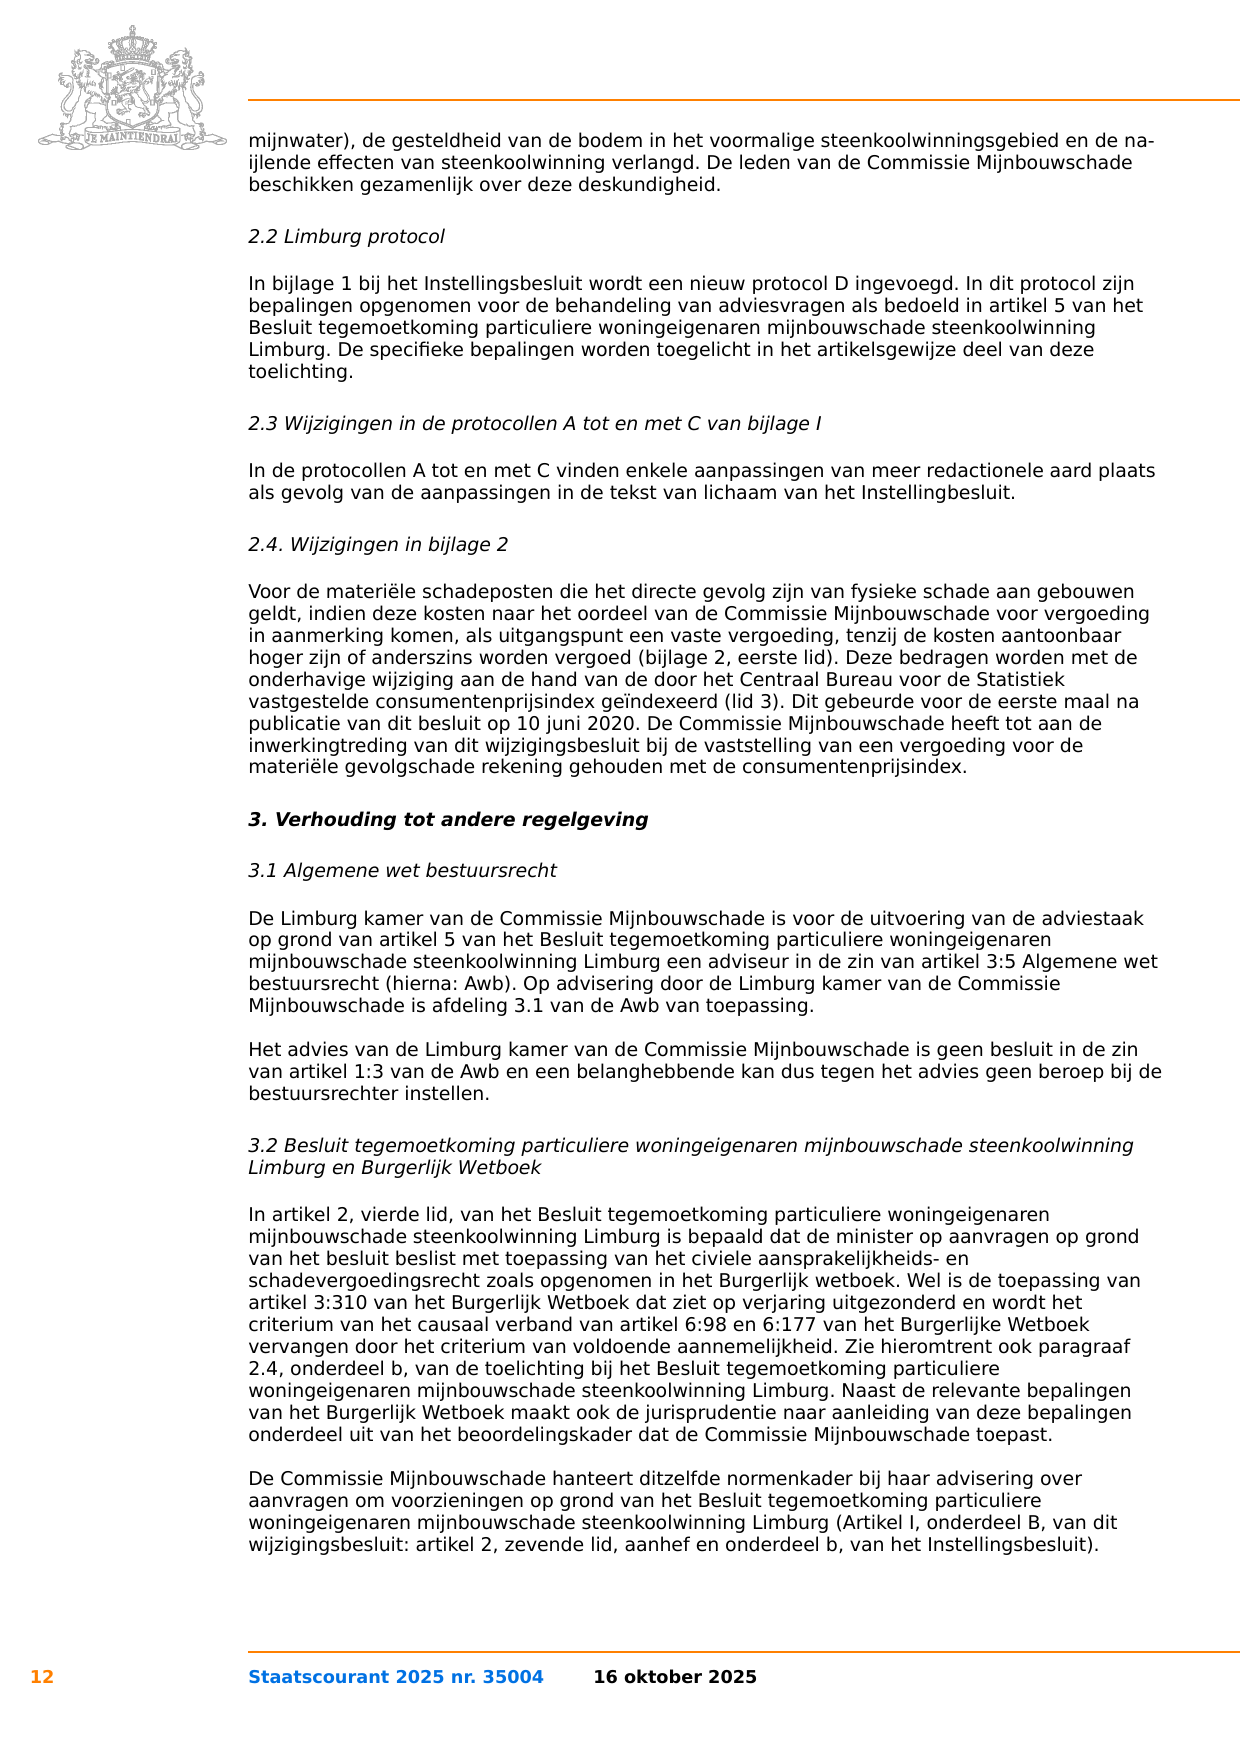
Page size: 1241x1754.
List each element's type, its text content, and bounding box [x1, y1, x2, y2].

subtitle 3.2 Besluit tegemoetkoming particuliere woningeigenaren mijnbouwschade steenkoolwinning Limburg en Burgerlijk Wetboek [248, 1135, 1163, 1179]
text In artikel 2, vierde lid, van het Besluit tegemoetkoming particuliere woningeigenaren mijnbouwschade steenkoolwinning Limburg is bepaald dat de minister op aanvragen op grond van het besluit beslist met toepassing van het civiele aansprakelijkheids- en schadevergoedingsrecht zoals opgenomen in het Burgerlijk wetboek. Wel is de toepassing van artikel 3:310 van het Burgerlijk Wetboek dat ziet op verjaring uitgezonderd en wordt het criterium van het causaal verband van artikel 6:98 en 6:177 van het Burgerlijke Wetboek vervangen door het criterium van voldoende aannemelijkheid. Zie hieromtrent ook paragraaf 2.4, onderdeel b, van de toelichting bij het Besluit tegemoetkoming particuliere woningeigenaren mijnbouwschade steenkoolwinning Limburg. Naast de relevante bepalingen van het Burgerlijk Wetboek maakt ook de jurisprudentie naar aanleiding van deze bepalingen onderdeel uit van het beoordelingskader dat de Commissie Mijnbouwschade toepast. [248, 1204, 1163, 1446]
picture [38, 25, 227, 150]
subtitle 3. Verhouding tot andere regelgeving [248, 808, 1163, 830]
subtitle 2.3 Wijzigingen in de protocollen A tot en met C van bijlage I [248, 413, 1163, 435]
text De Commissie Mijnbouwschade hanteert ditzelfde normenkader bij haar advisering over aanvragen om voorzieningen op grond van het Besluit tegemoetkoming particuliere woningeigenaren mijnbouwschade steenkoolwinning Limburg (Artikel I, onderdeel B, van dit wijzigingsbesluit: artikel 2, zevende lid, aanhef en onderdeel b, van het Instellingsbesluit). [248, 1468, 1163, 1556]
text In bijlage 1 bij het Instellingsbesluit wordt een nieuw protocol D ingevoegd. In dit protocol zijn bepalingen opgenomen voor de behandeling van adviesvragen als bedoeld in artikel 5 van het Besluit tegemoetkoming particuliere woningeigenaren mijnbouwschade steenkoolwinning Limburg. De specifieke bepalingen worden toegelicht in het artikelsgewijze deel van deze toelichting. [248, 273, 1163, 383]
text De Limburg kamer van de Commissie Mijnbouwschade is voor de uitvoering van de adviestaak op grond van artikel 5 van het Besluit tegemoetkoming particuliere woningeigenaren mijnbouwschade steenkoolwinning Limburg een adviseur in de zin van artikel 3:5 Algemene wet bestuursrecht (hierna: Awb). Op advisering door de Limburg kamer van de Commissie Mijnbouwschade is afdeling 3.1 van de Awb van toepassing. [248, 907, 1163, 1017]
text mijnwater), de gesteldheid van de bodem in het voormalige steenkoolwinningsgebied en de na-ijlende effecten van steenkoolwinning verlangd. De leden van de Commissie Mijnbouwschade beschikken gezamenlijk over deze deskundigheid. [248, 130, 1163, 196]
text In de protocollen A tot en met C vinden enkele aanpassingen van meer redactionele aard plaats als gevolg van de aanpassingen in de tekst van lichaam van het Instellingbesluit. [248, 460, 1163, 504]
subtitle 2.2 Limburg protocol [248, 226, 1163, 248]
text Het advies van de Limburg kamer van de Commissie Mijnbouwschade is geen besluit in de zin van artikel 1:3 van de Awb en een belanghebbende kan dus tegen het advies geen beroep bij de bestuursrechter instellen. [248, 1039, 1163, 1105]
text Voor de materiële schadeposten die het directe gevolg zijn van fysieke schade aan gebouwen geldt, indien deze kosten naar het oordeel van de Commissie Mijnbouwschade voor vergoeding in aanmerking komen, als uitgangspunt een vaste vergoeding, tenzij de kosten aantoonbaar hoger zijn of anderszins worden vergoed (bijlage 2, eerste lid). Deze bedragen worden met de onderhavige wijziging aan de hand van de door het Centraal Bureau voor de Statistiek vastgestelde consumentenprijsindex geïndexeerd (lid 3). Dit gebeurde voor de eerste maal na publicatie van dit besluit op 10 juni 2020. De Commissie Mijnbouwschade heeft tot aan de inwerkingtreding van dit wijzigingsbesluit bij de vaststelling van een vergoeding voor de materiële gevolgschade rekening gehouden met de consumentenprijsindex. [248, 581, 1163, 778]
subtitle 2.4. Wijzigingen in bijlage 2 [248, 534, 1163, 556]
subtitle 3.1 Algemene wet bestuursrecht [248, 860, 1163, 882]
